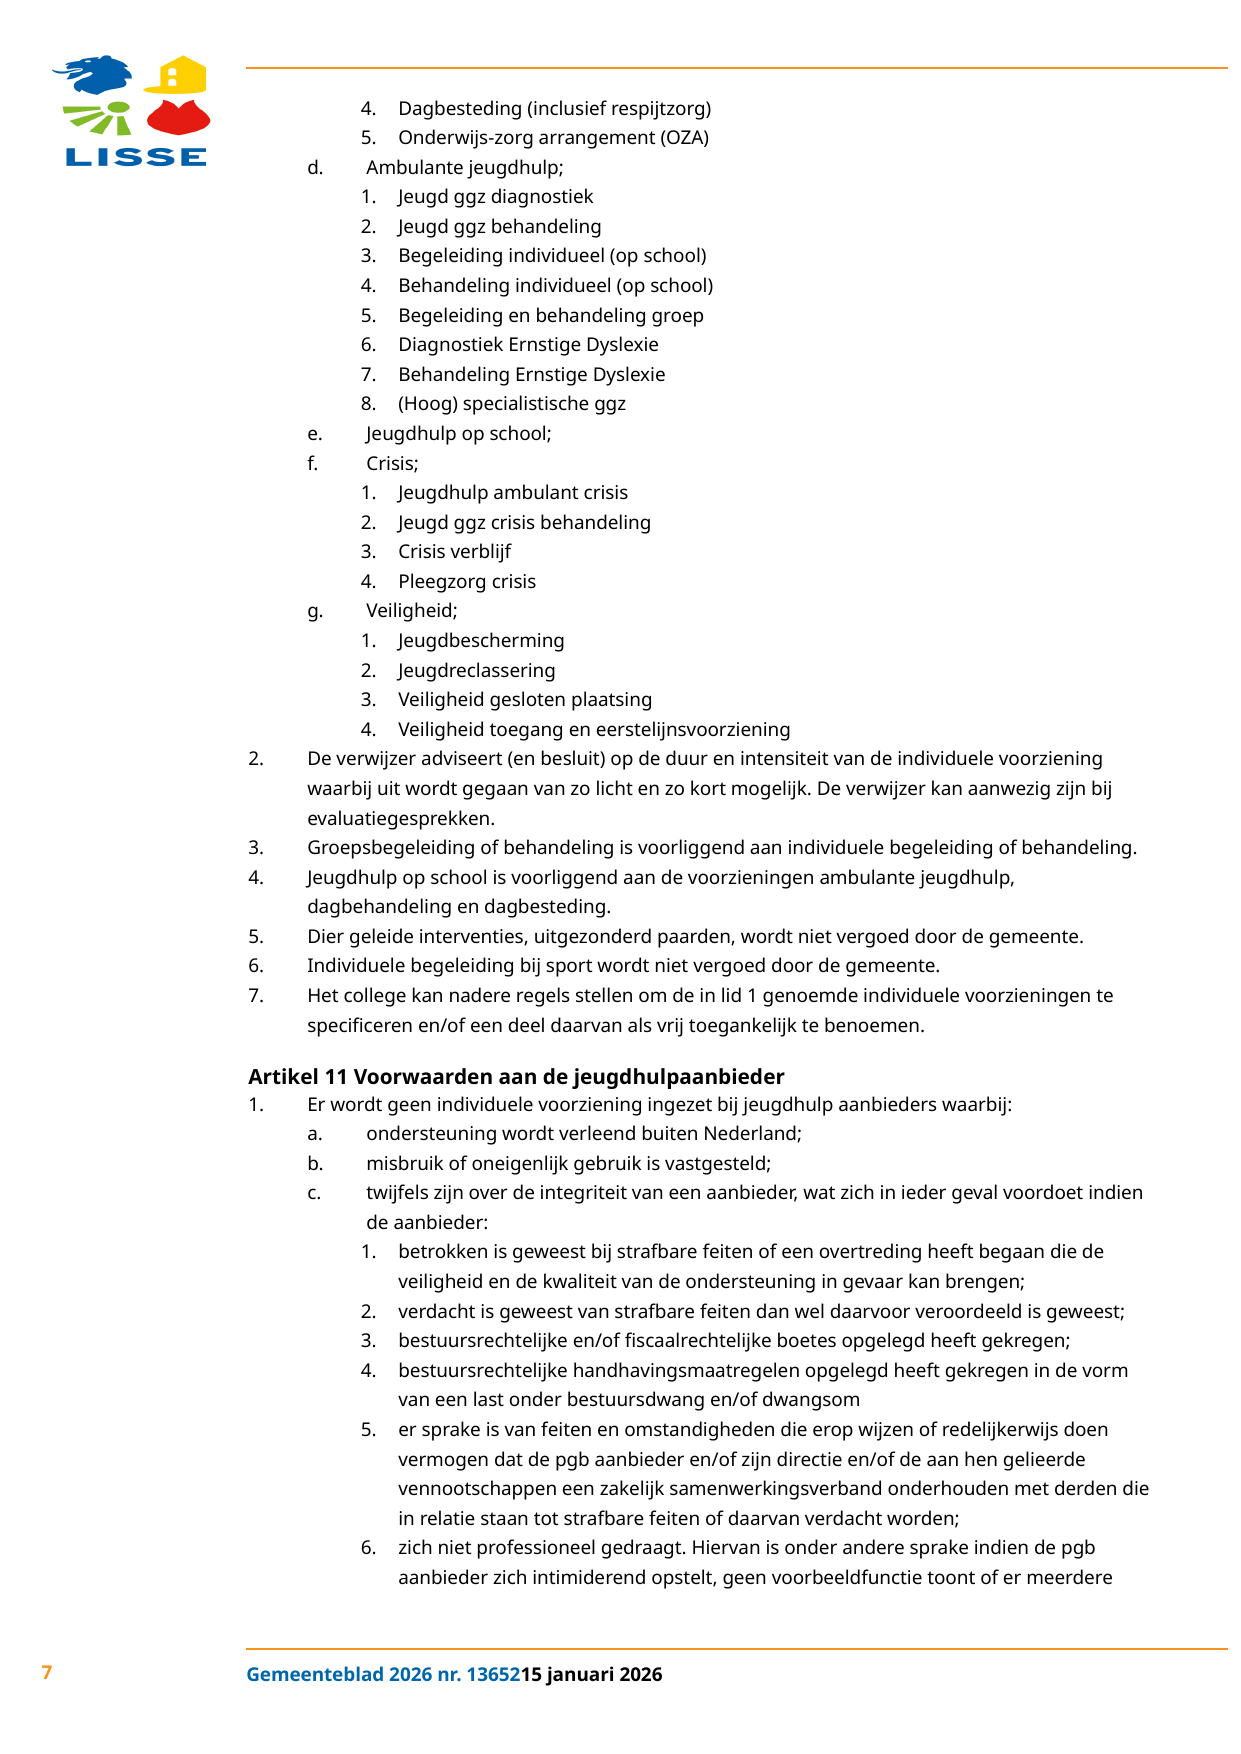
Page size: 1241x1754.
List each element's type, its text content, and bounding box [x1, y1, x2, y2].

list Jeugdbescherming [361, 627, 1152, 653]
list ondersteuning wordt verleend buiten Nederland; [307, 1120, 1152, 1146]
list zich niet professioneel gedraagt. Hiervan is onder andere sprake indien de pgb aanbieder zich intimiderend opstelt, geen voorbeeldfunctie toont of er meerdere [361, 1534, 1152, 1590]
list De verwijzer adviseert (en besluit) op de duur en intensiteit van de individuele voorziening waarbij uit wordt gegaan van zo licht en zo kort mogelijk. De verwijzer kan aanwezig zijn bij evaluatiegesprekken. [248, 746, 1152, 831]
list Jeugdhulp op school; [307, 420, 1152, 446]
list Crisis verblijf [361, 538, 1152, 564]
list bestuursrechtelijke en/of fiscaalrechtelijke boetes opgelegd heeft gekregen; [361, 1327, 1152, 1353]
list misbruik of oneigenlijk gebruik is vastgesteld; [307, 1150, 1152, 1176]
list Onderwijs-zorg arrangement (OZA) [361, 124, 1152, 150]
list (Hoog) specialistische ggz [361, 391, 1152, 416]
list twijfels zijn over de integriteit van een aanbieder, wat zich in ieder geval voordoet indien de aanbieder: [307, 1179, 1152, 1235]
list Pleegzorg crisis [361, 568, 1152, 594]
list Jeugdhulp ambulant crisis [361, 479, 1152, 505]
list bestuursrechtelijke handhavingsmaatregelen opgelegd heeft gekregen in de vorm van een last onder bestuursdwang en/of dwangsom [361, 1357, 1152, 1412]
list Veiligheid; [307, 598, 1152, 623]
list Het college kan nadere regels stellen om de in lid 1 genoemde individuele voorzieningen te specificeren en/of een deel daarvan als vrij toegankelijk te benoemen. [248, 982, 1152, 1038]
list Jeugd ggz crisis behandeling [361, 509, 1152, 535]
list Jeugd ggz diagnostiek [361, 183, 1152, 209]
list betrokken is geweest bij strafbare feiten of een overtreding heeft begaan die de veiligheid en de kwaliteit van de ondersteuning in gevaar kan brengen; [361, 1239, 1152, 1294]
text Artikel 11 Voorwaarden aan de jeugdhulpaanbieder [248, 1062, 1152, 1091]
list Behandeling Ernstige Dyslexie [361, 361, 1152, 387]
list Diagnostiek Ernstige Dyslexie [361, 331, 1152, 357]
list Jeugdhulp op school is voorliggend aan de voorzieningen ambulante jeugdhulp, dagbehandeling en dagbesteding. [248, 864, 1152, 919]
list Dagbesteding (inclusief respijtzorg) [361, 95, 1152, 121]
list Veiligheid gesloten plaatsing [361, 686, 1152, 712]
list Begeleiding individueel (op school) [361, 243, 1152, 268]
list Behandeling individueel (op school) [361, 272, 1152, 298]
list Dier geleide interventies, uitgezonderd paarden, wordt niet vergoed door de gemeente. [248, 923, 1152, 949]
list Veiligheid toegang en eerstelijnsvoorziening [361, 716, 1152, 742]
list Crisis; [307, 450, 1152, 476]
list Jeugd ggz behandeling [361, 213, 1152, 239]
list Groepsbegeleiding of behandeling is voorliggend aan individuele begeleiding of behandeling. [248, 834, 1152, 860]
list Er wordt geen individuele voorziening ingezet bij jeugdhulp aanbieders waarbij: [248, 1091, 1152, 1116]
list Ambulante jeugdhulp; [307, 154, 1152, 180]
list verdacht is geweest van strafbare feiten dan wel daarvoor veroordeeld is geweest; [361, 1298, 1152, 1323]
list Jeugdreclassering [361, 657, 1152, 683]
list er sprake is van feiten en omstandigheden die erop wijzen of redelijkerwijs doen vermogen dat de pgb aanbieder en/of zijn directie en/of de aan hen gelieerde vennootschappen een zakelijk samenwerkingsverband onderhouden met derden die in relatie staan tot strafbare feiten of daarvan verdacht worden; [361, 1416, 1152, 1531]
list Individuele begeleiding bij sport wordt niet vergoed door de gemeente. [248, 953, 1152, 978]
picture [41, 47, 231, 172]
list Begeleiding en behandeling groep [361, 302, 1152, 328]
